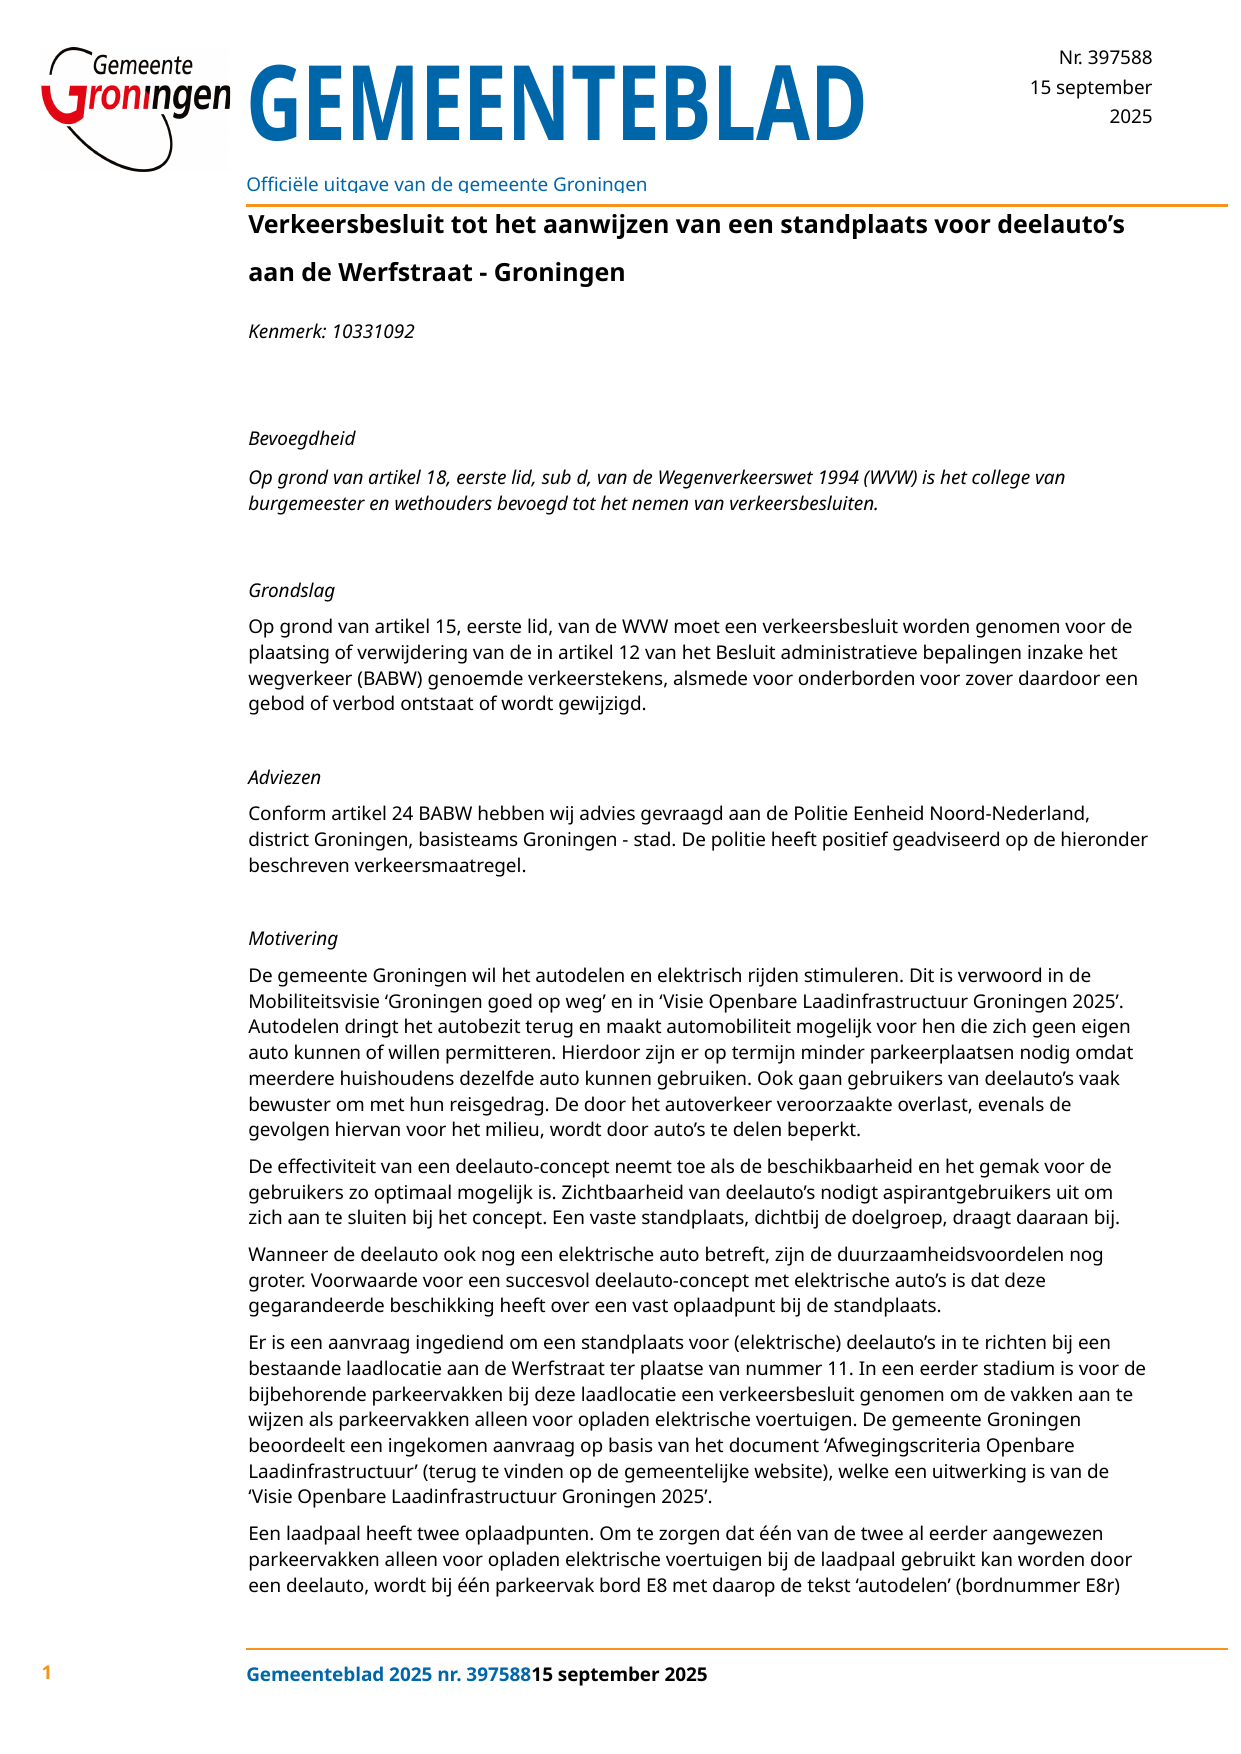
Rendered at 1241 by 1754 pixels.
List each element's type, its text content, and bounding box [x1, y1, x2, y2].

picture [41, 47, 231, 172]
text Op grond van artikel 18, eerste lid, sub d, van de Wegenverkeerswet 1994 (WVW) is het college van burgemeester en wethouders bevoegd tot het nemen van verkeersbesluiten. [248, 464, 1152, 516]
text Verkeersbesluit tot het aanwijzen van een standplaats voor deelauto’s aan de Werfstraat - Groningen [248, 207, 1152, 288]
text Op grond van artikel 15, eerste lid, van de WVW moet een verkeersbesluit worden genomen voor de plaatsing of verwijdering van de in artikel 12 van het Besluit administratieve bepalingen inzake het wegverkeer (BABW) genoemde verkeerstekens, alsmede voor onderborden voor zover daardoor een gebod of verbod ontstaat of wordt gewijzigd. [248, 613, 1152, 716]
text Er is een aanvraag ingediend om een standplaats voor (elektrische) deelauto’s in te richten bij een bestaande laadlocatie aan de Werfstraat ter plaatse van nummer 11. In een eerder stadium is voor de bijbehorende parkeervakken bij deze laadlocatie een verkeersbesluit genomen om de vakken aan te wijzen als parkeervakken alleen voor opladen elektrische voertuigen. De gemeente Groningen beoordeelt een ingekomen aanvraag op basis van het document ‘Afwegingscriteria Openbare Laadinfrastructuur’ (terug te vinden op de gemeentelijke website), welke een uitwerking is van de ‘Visie Openbare Laadinfrastructuur Groningen 2025’. [248, 1329, 1152, 1509]
text Kenmerk: 10331092 [248, 318, 1152, 344]
text Bevoegdheid [248, 425, 1152, 451]
text Motivering [248, 925, 1152, 951]
text Wanneer de deelauto ook nog een elektrische auto betreft, zijn de duurzaamheidsvoordelen nog groter. Voorwaarde voor een succesvol deelauto-concept met elektrische auto’s is dat deze gegarandeerde beschikking heeft over een vast oplaadpunt bij de standplaats. [248, 1241, 1152, 1318]
text Conform artikel 24 BABW hebben wij advies gevraagd aan de Politie Eenheid Noord-Nederland, district Groningen, basisteams Groningen - stad. De politie heeft positief geadviseerd op de hieronder beschreven verkeersmaatregel. [248, 801, 1152, 878]
text Een laadpaal heeft twee oplaadpunten. Om te zorgen dat één van de twee al eerder aangewezen parkeervakken alleen voor opladen elektrische voertuigen bij de laadpaal gebruikt kan worden door een deelauto, wordt bij één parkeervak bord E8 met daarop de tekst ‘autodelen’ (bordnummer E8r) [248, 1520, 1152, 1598]
text De effectiviteit van een deelauto-concept neemt toe als de beschikbaarheid en het gemak voor de gebruikers zo optimaal mogelijk is. Zichtbaarheid van deelauto’s nodigt aspirantgebruikers uit om zich aan te sluiten bij het concept. Een vaste standplaats, dichtbij de doelgroep, draagt daaraan bij. [248, 1153, 1152, 1230]
text Adviezen [248, 764, 1152, 790]
text De gemeente Groningen wil het autodelen en elektrisch rijden stimuleren. Dit is verwoord in de Mobiliteitsvisie ‘Groningen goed op weg’ en in ‘Visie Openbare Laadinfrastructuur Groningen 2025’. Autodelen dringt het autobezit terug en maakt automobiliteit mogelijk voor hen die zich geen eigen auto kunnen of willen permitteren. Hierdoor zijn er op termijn minder parkeerplaatsen nodig omdat meerdere huishoudens dezelfde auto kunnen gebruiken. Ook gaan gebruikers van deelauto’s vaak bewuster om met hun reisgedrag. De door het autoverkeer veroorzaakte overlast, evenals de gevolgen hiervan voor het milieu, wordt door auto’s te delen beperkt. [248, 962, 1152, 1142]
text Grondslag [248, 577, 1152, 602]
